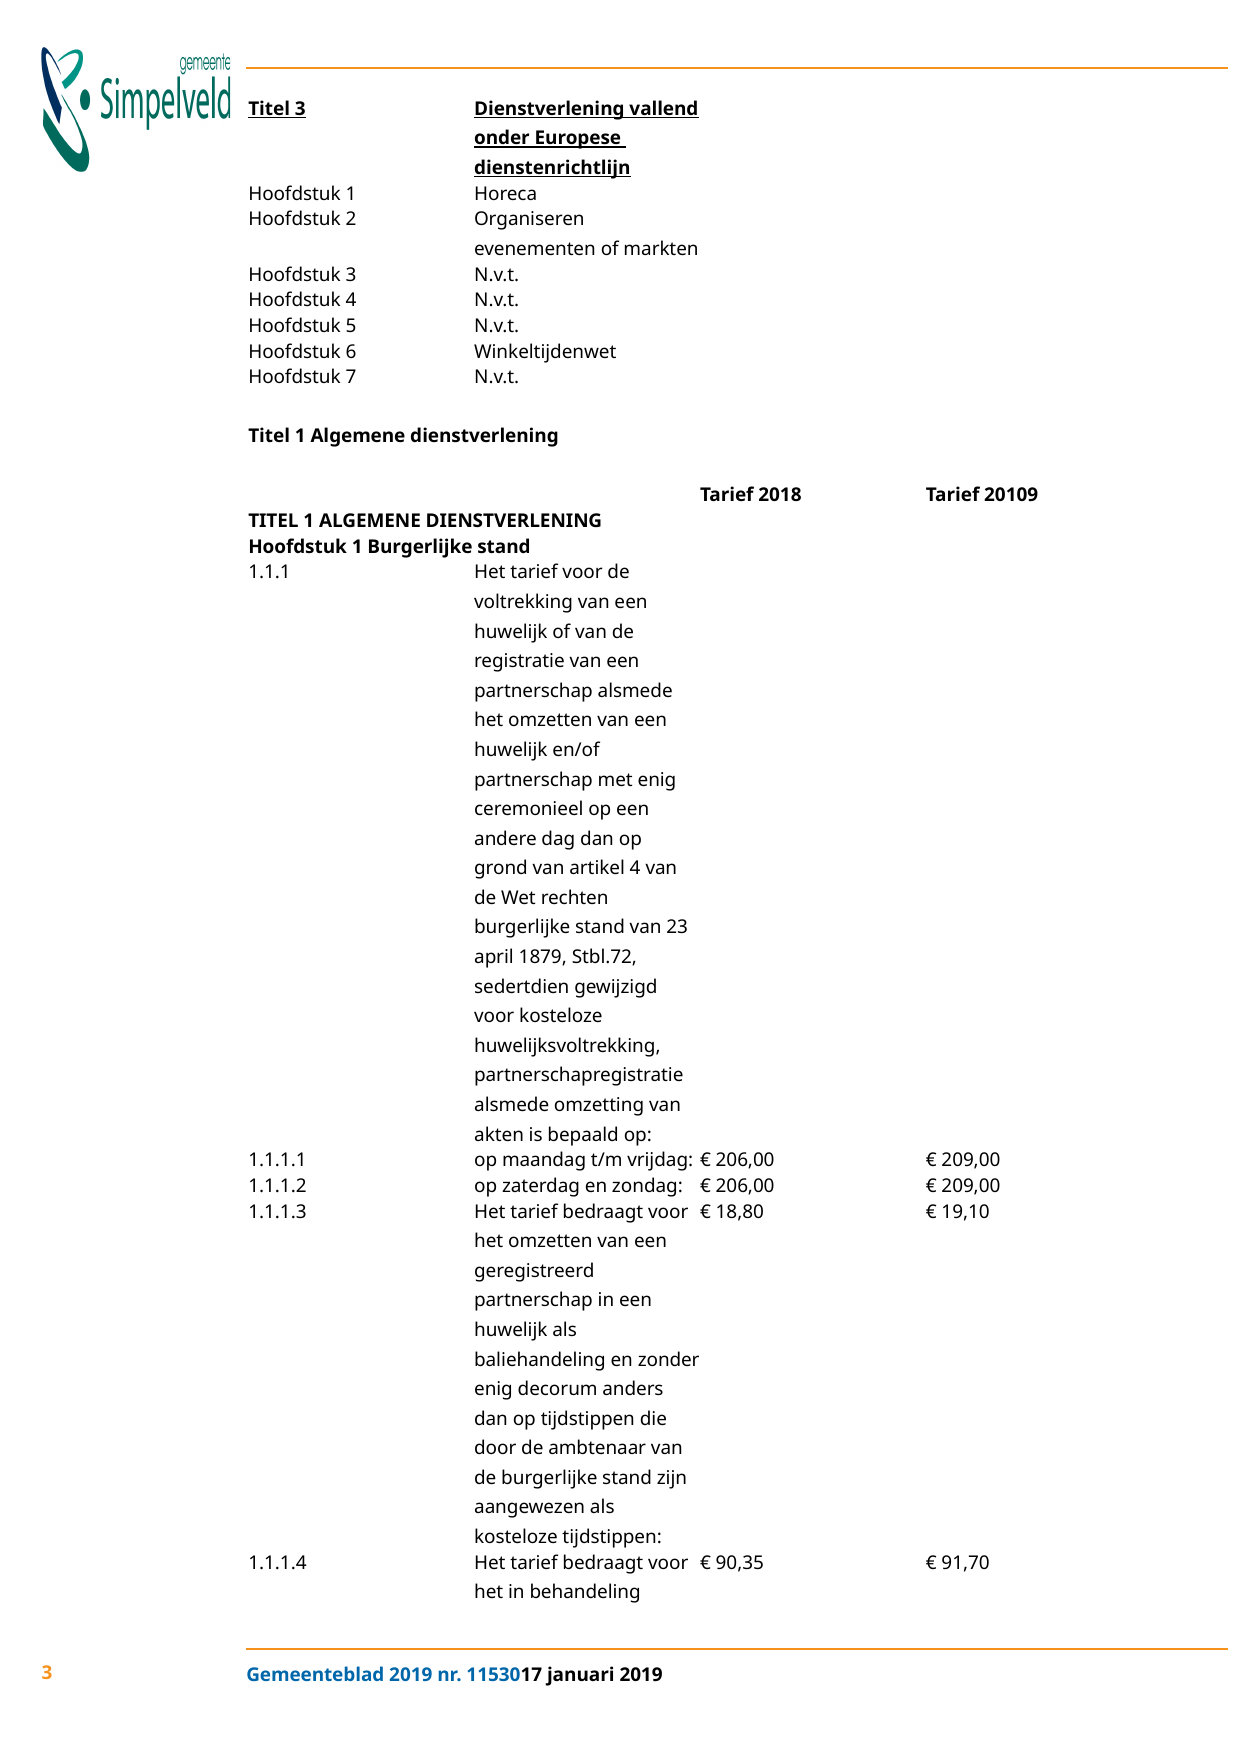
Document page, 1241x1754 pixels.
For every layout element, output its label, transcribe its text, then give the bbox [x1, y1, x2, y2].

table_cell Het tarief bedraagt voor het in behandeling [474, 1549, 700, 1604]
table_cell 1.1.1.3 [248, 1198, 474, 1549]
table_cell Hoofdstuk 7 [248, 364, 474, 389]
table_cell Het tarief bedraagt voor het omzetten van een geregistreerd partnerschap in een huwelijk als baliehandeling en zonder enig decorum anders dan op tijdstippen die door de ambtenaar van de burgerlijke stand zijn aangewezen als kosteloze tijdstippen: [474, 1198, 700, 1549]
table_cell [700, 559, 926, 1146]
table_cell Hoofdstuk 1 [248, 180, 474, 205]
table_cell N.v.t. [474, 286, 700, 312]
table_header Tarief 20109 [926, 481, 1152, 507]
table_cell € 209,00 [926, 1172, 1152, 1198]
table_cell 1.1.1 [248, 559, 474, 1146]
table_header Tarief 2018 [700, 481, 926, 507]
table_cell [700, 533, 926, 559]
table_header [248, 481, 700, 507]
text Titel 1 Algemene dienstverlening [248, 422, 1152, 448]
table_cell Organiseren evenementen of markten [474, 205, 700, 261]
table_cell € 209,00 [926, 1146, 1152, 1172]
table_cell 1.1.1.4 [248, 1549, 474, 1604]
table_cell N.v.t. [474, 312, 700, 338]
table_cell Titel 3 [248, 95, 474, 180]
table_cell Horeca [474, 180, 700, 205]
table_cell € 90,35 [700, 1549, 926, 1604]
picture [41, 47, 231, 172]
table_cell op maandag t/m vrijdag: [474, 1146, 700, 1172]
table_cell Hoofdstuk 2 [248, 205, 474, 261]
table_cell Hoofdstuk 6 [248, 338, 474, 364]
table_cell Het tarief voor de voltrekking van een huwelijk of van de registratie van een partnerschap alsmede het omzetten van een huwelijk en/of partnerschap met enig ceremonieel op een andere dag dan op grond van artikel 4 van de Wet rechten burgerlijke stand van 23 april 1879, Stbl.72, sedertdien gewijzigd voor kosteloze huwelijksvoltrekking, partnerschapregistratie alsmede omzetting van akten is bepaald op: [474, 559, 700, 1146]
table_cell TITEL 1 ALGEMENE DIENSTVERLENING [248, 507, 700, 533]
table_cell N.v.t. [474, 364, 700, 389]
table_cell € 206,00 [700, 1146, 926, 1172]
table_cell € 91,70 [926, 1549, 1152, 1604]
table_cell N.v.t. [474, 261, 700, 286]
table_cell 1.1.1.1 [248, 1146, 474, 1172]
table_cell op zaterdag en zondag: [474, 1172, 700, 1198]
table_cell Winkeltijdenwet [474, 338, 700, 364]
table_cell Hoofdstuk 1 Burgerlijke stand [248, 533, 700, 559]
table_cell Hoofdstuk 5 [248, 312, 474, 338]
table_cell € 19,10 [926, 1198, 1152, 1549]
table_cell 1.1.1.2 [248, 1172, 474, 1198]
table_cell € 206,00 [700, 1172, 926, 1198]
table_cell Hoofdstuk 4 [248, 286, 474, 312]
table_cell [926, 533, 1152, 559]
table_cell € 18,80 [700, 1198, 926, 1549]
table_cell [700, 507, 926, 533]
table_cell Dienstverlening vallend onder Europese dienstenrichtlijn [474, 95, 700, 180]
table_cell [926, 559, 1152, 1146]
table_cell Hoofdstuk 3 [248, 261, 474, 286]
table_cell [926, 507, 1152, 533]
